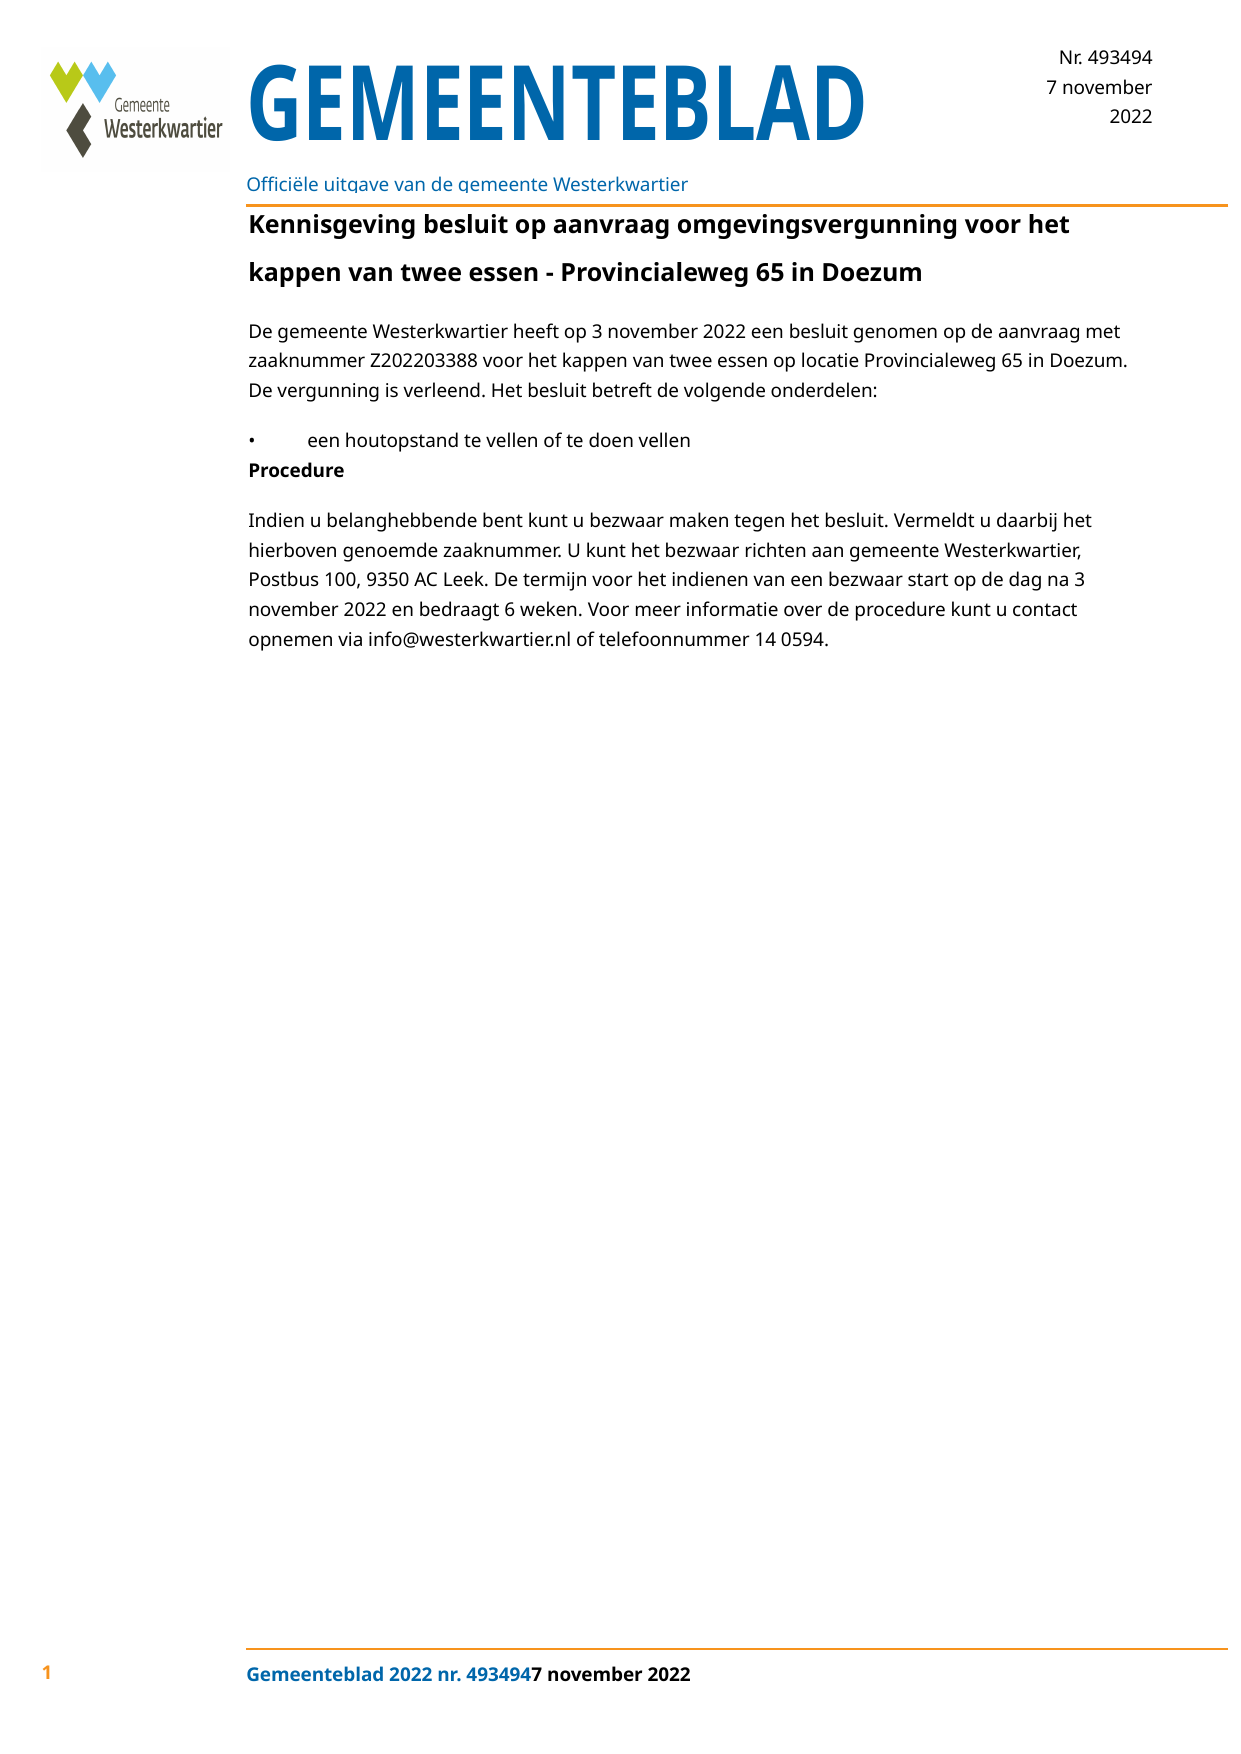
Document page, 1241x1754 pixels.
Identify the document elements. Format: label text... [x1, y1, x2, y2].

text Kennisgeving besluit op aanvraag omgevingsvergunning voor het kappen van twee essen - Provincialeweg 65 in Doezum [248, 207, 1152, 288]
picture [41, 47, 231, 172]
text De gemeente Westerkwartier heeft op 3 november 2022 een besluit genomen op de aanvraag met zaaknummer Z202203388 voor het kappen van twee essen op locatie Provincialeweg 65 in Doezum. De vergunning is verleend. Het besluit betreft de volgende onderdelen: [248, 318, 1152, 403]
text Indien u belanghebbende bent kunt u bezwaar maken tegen het besluit. Vermeldt u daarbij het hierboven genoemde zaaknummer. U kunt het bezwaar richten aan gemeente Westerkwartier, Postbus 100, 9350 AC Leek. De termijn voor het indienen van een bezwaar start op de dag na 3 november 2022 en bedraagt 6 weken. Voor meer informatie over de procedure kunt u contact opnemen via info@westerkwartier.nl of telefoonnummer 14 0594. [248, 507, 1152, 652]
text Procedure [248, 457, 1152, 483]
list een houtopstand te vellen of te doen vellen [248, 427, 1152, 453]
